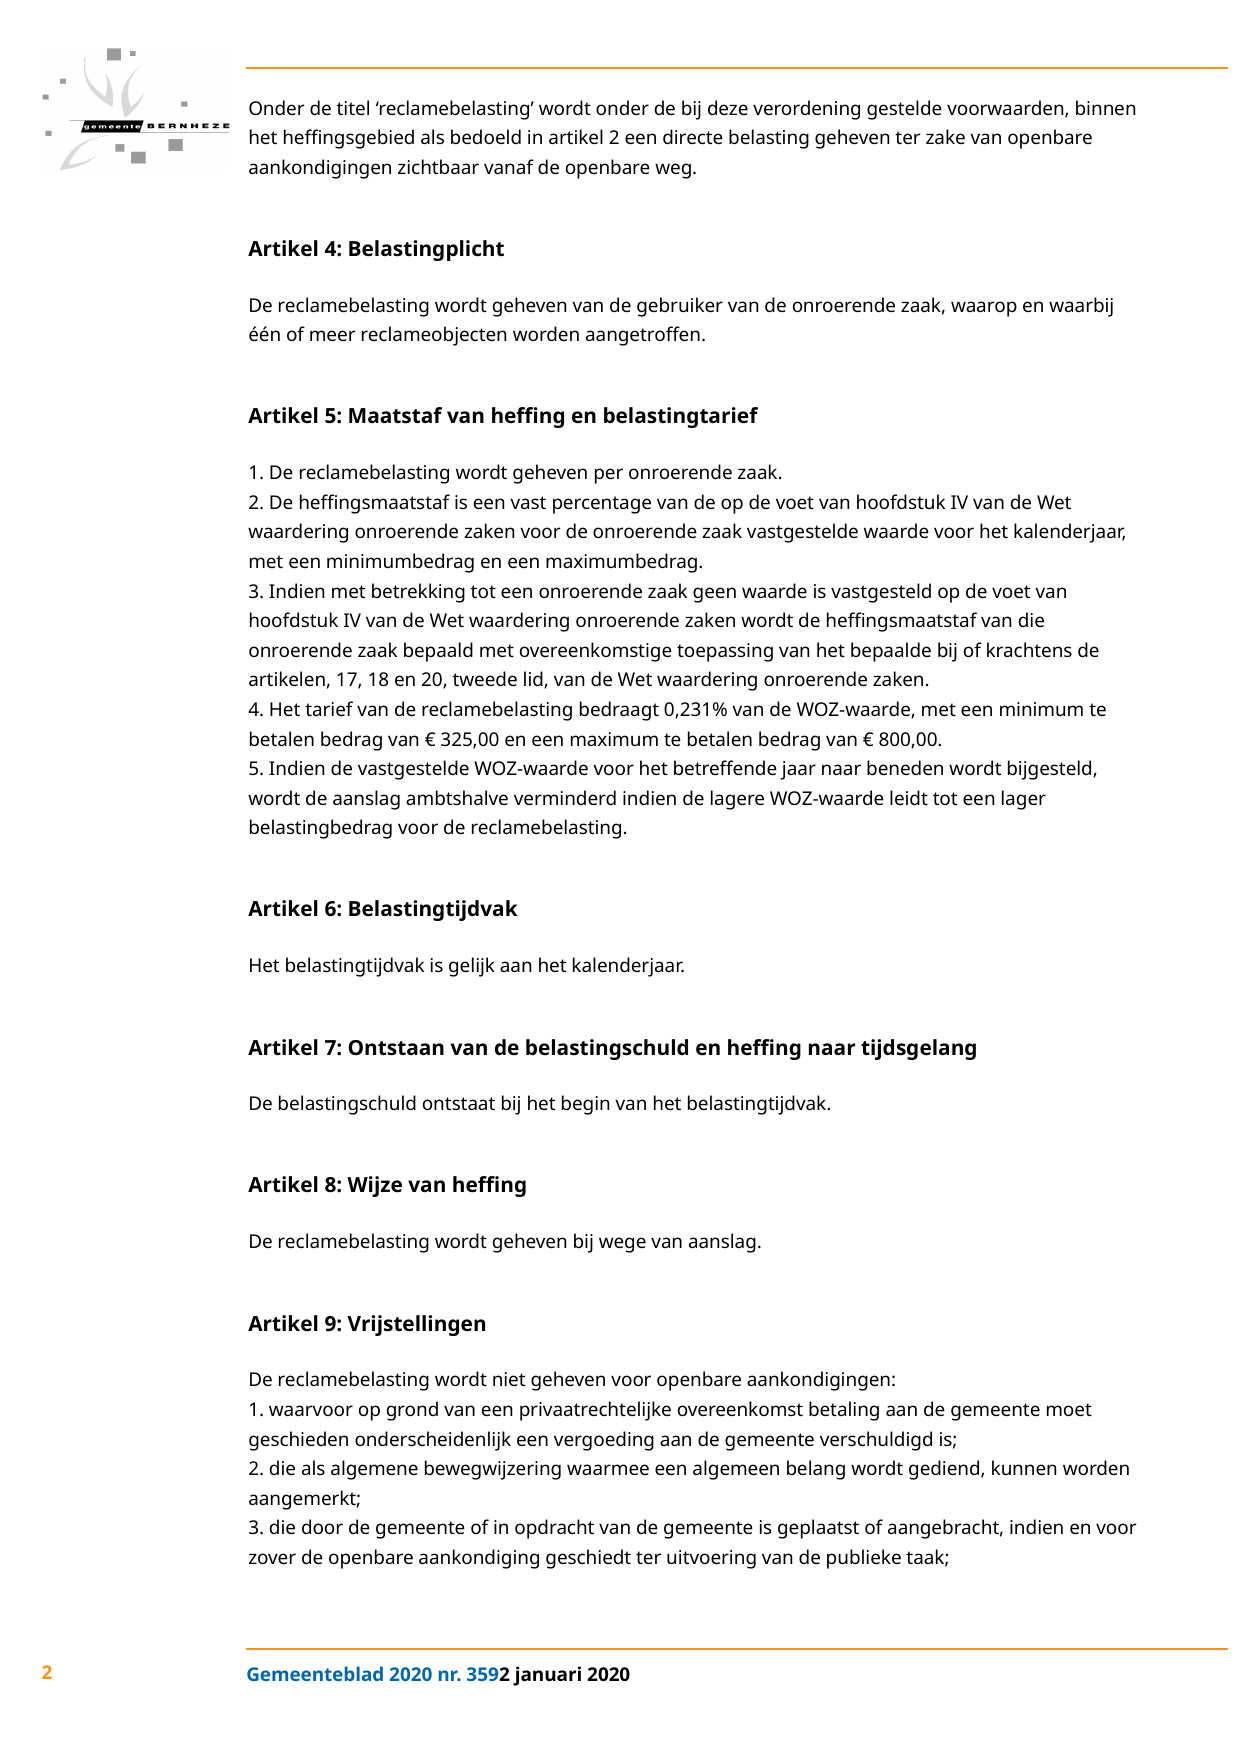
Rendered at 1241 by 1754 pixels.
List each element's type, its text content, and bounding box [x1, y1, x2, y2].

text 3. die door de gemeente of in opdracht van de gemeente is geplaatst of aangebracht, indien en voor zover de openbare aankondiging geschiedt ter uitvoering van de publieke taak; [248, 1514, 1152, 1570]
text De reclamebelasting wordt geheven van de gebruiker van de onroerende zaak, waarop en waarbij één of meer reclameobjecten worden aangetroffen. [248, 292, 1152, 347]
text 4. Het tarief van de reclamebelasting bedraagt 0,231% van de WOZ-waarde, met een minimum te betalen bedrag van € 325,00 en een maximum te betalen bedrag van € 800,00. [248, 696, 1152, 752]
text Artikel 5: Maatstaf van heffing en belastingtarief [248, 402, 1152, 430]
text 1. De reclamebelasting wordt geheven per onroerende zaak. [248, 459, 1152, 485]
text 1. waarvoor op grond van een privaatrechtelijke overeenkomst betaling aan de gemeente moet geschieden onderscheidenlijk een vergoeding aan de gemeente verschuldigd is; [248, 1396, 1152, 1452]
text Artikel 8: Wijze van heffing [248, 1171, 1152, 1199]
text De reclamebelasting wordt geheven bij wege van aanslag. [248, 1229, 1152, 1254]
text 2. die als algemene bewegwijzering waarmee een algemeen belang wordt gediend, kunnen worden aangemerkt; [248, 1455, 1152, 1511]
text 3. Indien met betrekking tot een onroerende zaak geen waarde is vastgesteld op de voet van hoofdstuk IV van de Wet waardering onroerende zaken wordt de heffingsmaatstaf van die onroerende zaak bepaald met overeenkomstige toepassing van het bepaalde bij of krachtens de artikelen, 17, 18 en 20, tweede lid, van de Wet waardering onroerende zaken. [248, 578, 1152, 692]
text 5. Indien de vastgestelde WOZ-waarde voor het betreffende jaar naar beneden wordt bijgesteld, wordt de aanslag ambtshalve verminderd indien de lagere WOZ-waarde leidt tot een lager belastingbedrag voor de reclamebelasting. [248, 755, 1152, 840]
text Artikel 9: Vrijstellingen [248, 1309, 1152, 1337]
text De belastingschuld ontstaat bij het begin van het belastingtijdvak. [248, 1091, 1152, 1116]
picture [41, 47, 231, 172]
text Artikel 4: Belastingplicht [248, 234, 1152, 262]
text Artikel 6: Belastingtijdvak [248, 894, 1152, 923]
text Onder de titel ‘reclamebelasting’ wordt onder de bij deze verordening gestelde voorwaarden, binnen het heffingsgebied als bedoeld in artikel 2 een directe belasting geheven ter zake van openbare aankondigingen zichtbaar vanaf de openbare weg. [248, 95, 1152, 180]
text De reclamebelasting wordt niet geheven voor openbare aankondigingen: [248, 1367, 1152, 1392]
text Artikel 7: Ontstaan van de belastingschuld en heffing naar tijdsgelang [248, 1033, 1152, 1061]
text 2. De heffingsmaatstaf is een vast percentage van de op de voet van hoofdstuk IV van de Wet waardering onroerende zaken voor de onroerende zaak vastgestelde waarde voor het kalenderjaar, met een minimumbedrag en een maximumbedrag. [248, 489, 1152, 574]
text Het belastingtijdvak is gelijk aan het kalenderjaar. [248, 953, 1152, 978]
